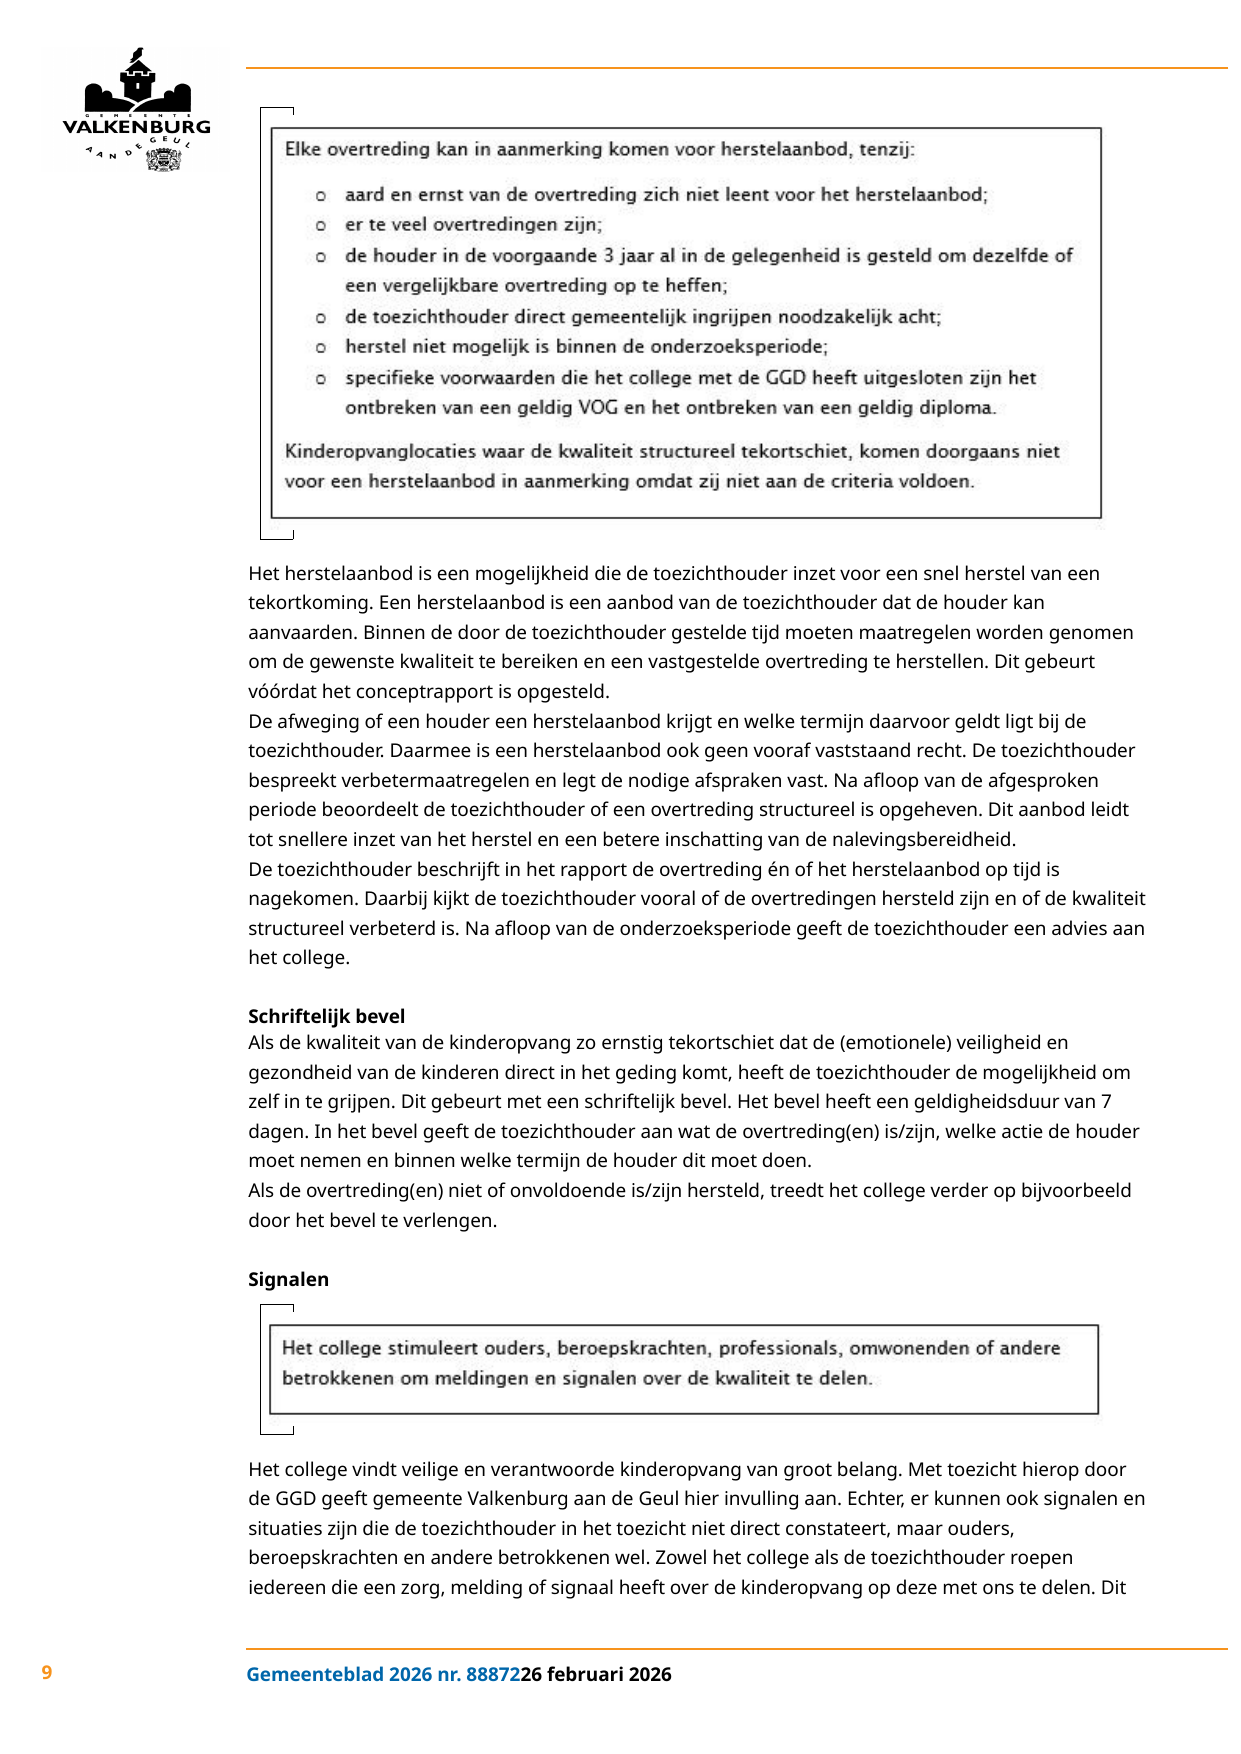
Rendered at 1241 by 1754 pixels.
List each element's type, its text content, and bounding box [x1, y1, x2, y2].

text De afweging of een houder een herstelaanbod krijgt en welke termijn daarvoor geldt ligt bij de toezichthouder. Daarmee is een herstelaanbod ook geen vooraf vaststaand recht. De toezichthouder bespreekt verbetermaatregelen en legt de nodige afspraken vast. Na afloop van de afgesproken periode beoordeelt de toezichthouder of een overtreding structureel is opgeheven. Dit aanbod leidt tot snellere inzet van het herstel en een betere inschatting van de nalevingsbereidheid. [248, 708, 1152, 852]
text De toezichthouder beschrijft in het rapport de overtreding én of het herstelaanbod op tijd is nagekomen. Daarbij kijkt de toezichthouder vooral of de overtredingen hersteld zijn en of de kwaliteit structureel verbeterd is. Na afloop van de onderzoeksperiode geeft de toezichthouder een advies aan het college. [248, 856, 1152, 970]
text Schriftelijk bevel [248, 1004, 1152, 1029]
picture [268, 1312, 1104, 1426]
picture [268, 115, 1110, 530]
text Signalen [248, 1266, 1152, 1292]
text Het college vindt veilige en verantwoorde kinderopvang van groot belang. Met toezicht hierop door de GGD geeft gemeente Valkenburg aan de Geul hier invulling aan. Echter, er kunnen ook signalen en situaties zijn die de toezichthouder in het toezicht niet direct constateert, maar ouders, beroepskrachten en andere betrokkenen wel. Zowel het college als de toezichthouder roepen iedereen die een zorg, melding of signaal heeft over de kinderopvang op deze met ons te delen. Dit [248, 1456, 1152, 1600]
text Als de kwaliteit van de kinderopvang zo ernstig tekortschiet dat de (emotionele) veiligheid en gezondheid van de kinderen direct in het geding komt, heeft de toezichthouder de mogelijkheid om zelf in te grijpen. Dit gebeurt met een schriftelijk bevel. Het bevel heeft een geldigheidsduur van 7 dagen. In het bevel geeft de toezichthouder aan wat de overtreding(en) is/zijn, welke actie de houder moet nemen en binnen welke termijn de houder dit moet doen. [248, 1029, 1152, 1173]
text Als de overtreding(en) niet of onvoldoende is/zijn hersteld, treedt het college verder op bijvoorbeeld door het bevel te verlengen. [248, 1177, 1152, 1233]
text Het herstelaanbod is een mogelijkheid die de toezichthouder inzet voor een snel herstel van een tekortkoming. Een herstelaanbod is een aanbod van de toezichthouder dat de houder kan aanvaarden. Binnen de door de toezichthouder gestelde tijd moeten maatregelen worden genomen om de gewenste kwaliteit te bereiken en een vastgestelde overtreding te herstellen. Dit gebeurt vóórdat het conceptrapport is opgesteld. [248, 560, 1152, 704]
picture [41, 47, 231, 172]
